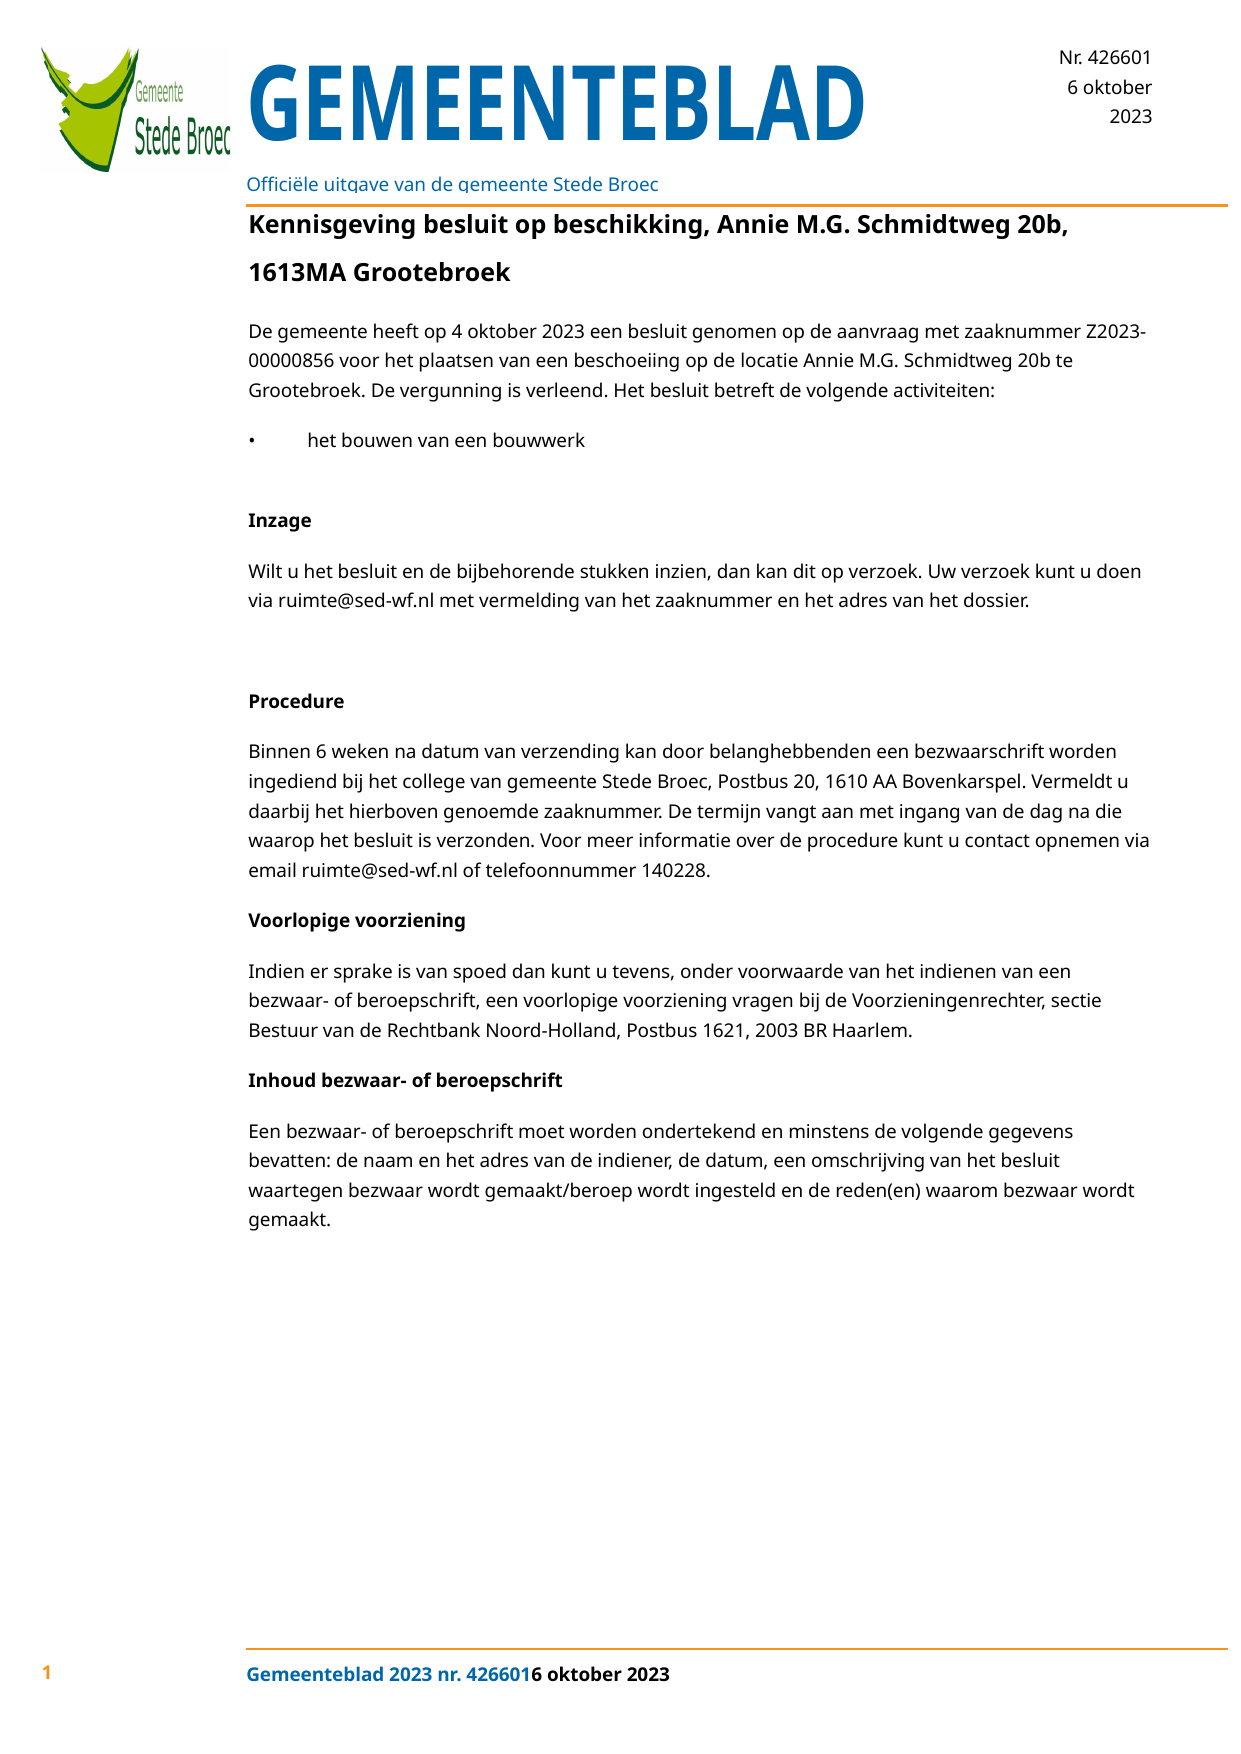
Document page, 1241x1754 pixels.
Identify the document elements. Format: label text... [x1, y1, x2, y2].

text Inzage [248, 507, 1152, 533]
picture [41, 47, 231, 172]
text Procedure [248, 688, 1152, 714]
text Kennisgeving besluit op beschikking, Annie M.G. Schmidtweg 20b, 1613MA Grootebroek [248, 207, 1152, 288]
text Binnen 6 weken na datum van verzending kan door belanghebbenden een bezwaarschrift worden ingediend bij het college van gemeente Stede Broec, Postbus 20, 1610 AA Bovenkarspel. Vermeldt u daarbij het hierboven genoemde zaaknummer. De termijn vangt aan met ingang van de dag na die waarop het besluit is verzonden. Voor meer informatie over de procedure kunt u contact opnemen via email ruimte@sed-wf.nl of telefoonnummer 140228. [248, 739, 1152, 883]
text Wilt u het besluit en de bijbehorende stukken inzien, dan kan dit op verzoek. Uw verzoek kunt u doen via ruimte@sed-wf.nl met vermelding van het zaaknummer en het adres van het dossier. [248, 558, 1152, 613]
list het bouwen van een bouwwerk [248, 427, 1152, 453]
text Inhoud bezwaar- of beroepschrift [248, 1067, 1152, 1093]
text Voorlopige voorziening [248, 907, 1152, 933]
text Een bezwaar- of beroepschrift moet worden ondertekend en minstens de volgende gegevens bevatten: de naam en het adres van de indiener, de datum, een omschrijving van het besluit waartegen bezwaar wordt gemaakt/beroep wordt ingesteld en de reden(en) waarom bezwaar wordt gemaakt. [248, 1118, 1152, 1232]
text Indien er sprake is van spoed dan kunt u tevens, onder voorwaarde van het indienen van een bezwaar- of beroepschrift, een voorlopige voorziening vragen bij de Voorzieningenrechter, sectie Bestuur van de Rechtbank Noord-Holland, Postbus 1621, 2003 BR Haarlem. [248, 958, 1152, 1043]
text De gemeente heeft op 4 oktober 2023 een besluit genomen op de aanvraag met zaaknummer Z2023-00000856 voor het plaatsen van een beschoeiing op de locatie Annie M.G. Schmidtweg 20b te Grootebroek. De vergunning is verleend. Het besluit betreft de volgende activiteiten: [248, 318, 1152, 403]
